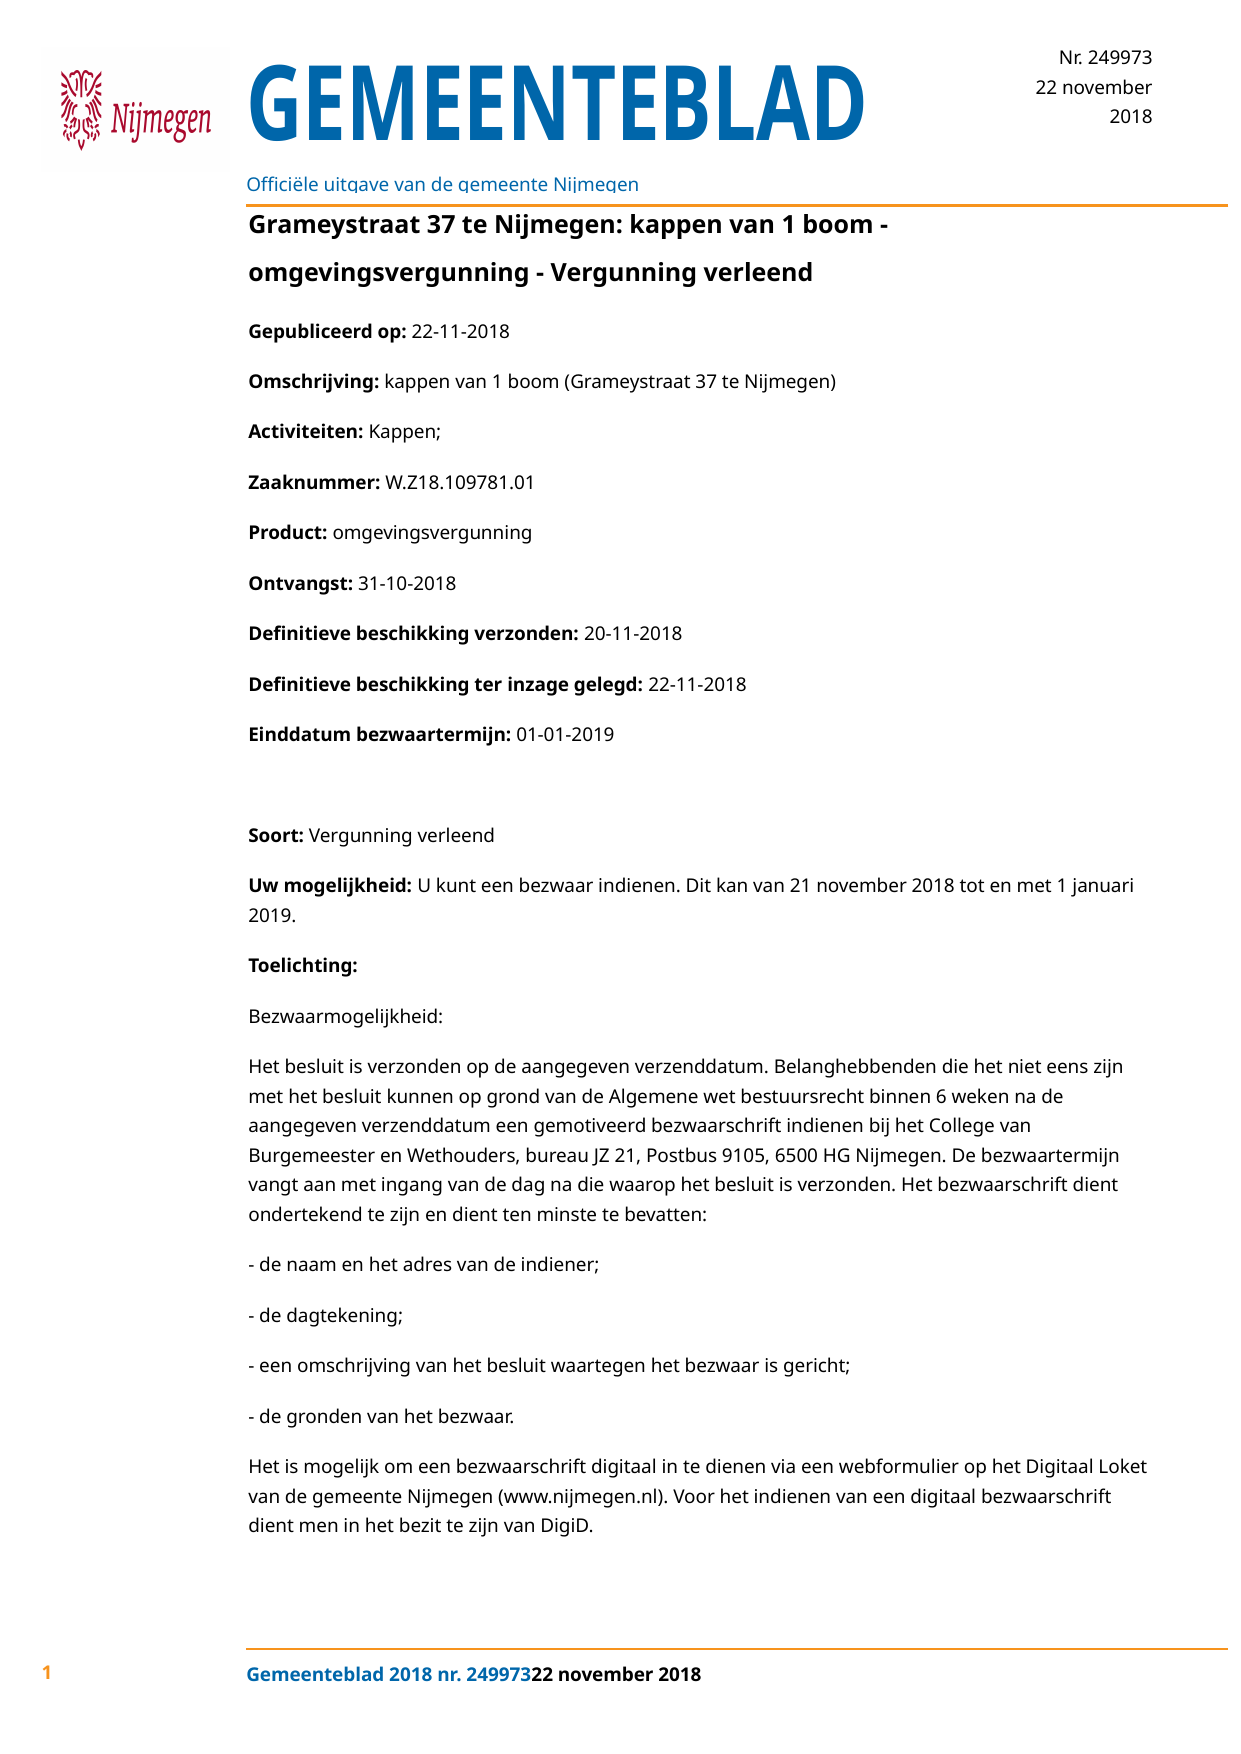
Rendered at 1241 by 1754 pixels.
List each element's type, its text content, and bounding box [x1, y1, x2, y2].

text Soort: Vergunning verleend [248, 822, 1152, 848]
text Gepubliceerd op: 22-11-2018 [248, 318, 1152, 344]
text Definitieve beschikking verzonden: 20-11-2018 [248, 620, 1152, 646]
text - de gronden van het bezwaar. [248, 1403, 1152, 1429]
text Product: omgevingsvergunning [248, 519, 1152, 545]
text Definitieve beschikking ter inzage gelegd: 22-11-2018 [248, 671, 1152, 697]
text - een omschrijving van het besluit waartegen het bezwaar is gericht; [248, 1352, 1152, 1378]
text - de dagtekening; [248, 1302, 1152, 1328]
text Grameystraat 37 te Nijmegen: kappen van 1 boom - omgevingsvergunning - Vergunning verleend [248, 207, 1152, 288]
picture [41, 47, 231, 172]
text Uw mogelijkheid: U kunt een bezwaar indienen. Dit kan van 21 november 2018 tot en met 1 januari 2019. [248, 872, 1152, 928]
text Toelichting: [248, 952, 1152, 978]
text Activiteiten: Kappen; [248, 419, 1152, 444]
text Einddatum bezwaartermijn: 01-01-2019 [248, 721, 1152, 747]
text Het besluit is verzonden op de aangegeven verzenddatum. Belanghebbenden die het niet eens zijn met het besluit kunnen op grond van de Algemene wet bestuursrecht binnen 6 weken na de aangegeven verzenddatum een gemotiveerd bezwaarschrift indienen bij het College van Burgemeester en Wethouders, bureau JZ 21, Postbus 9105, 6500 HG Nijmegen. De bezwaartermijn vangt aan met ingang van de dag na die waarop het besluit is verzonden. Het bezwaarschrift dient ondertekend te zijn en dient ten minste te bevatten: [248, 1053, 1152, 1227]
text Ontvangst: 31-10-2018 [248, 570, 1152, 596]
text - de naam en het adres van de indiener; [248, 1252, 1152, 1277]
text Zaaknummer: W.Z18.109781.01 [248, 469, 1152, 495]
text Omschrijving: kappen van 1 boom (Grameystraat 37 te Nijmegen) [248, 368, 1152, 394]
text Het is mogelijk om een bezwaarschrift digitaal in te dienen via een webformulier op het Digitaal Loket van de gemeente Nijmegen (www.nijmegen.nl). Voor het indienen van een digitaal bezwaarschrift dient men in het bezit te zijn van DigiD. [248, 1453, 1152, 1538]
text Bezwaarmogelijkheid: [248, 1003, 1152, 1029]
